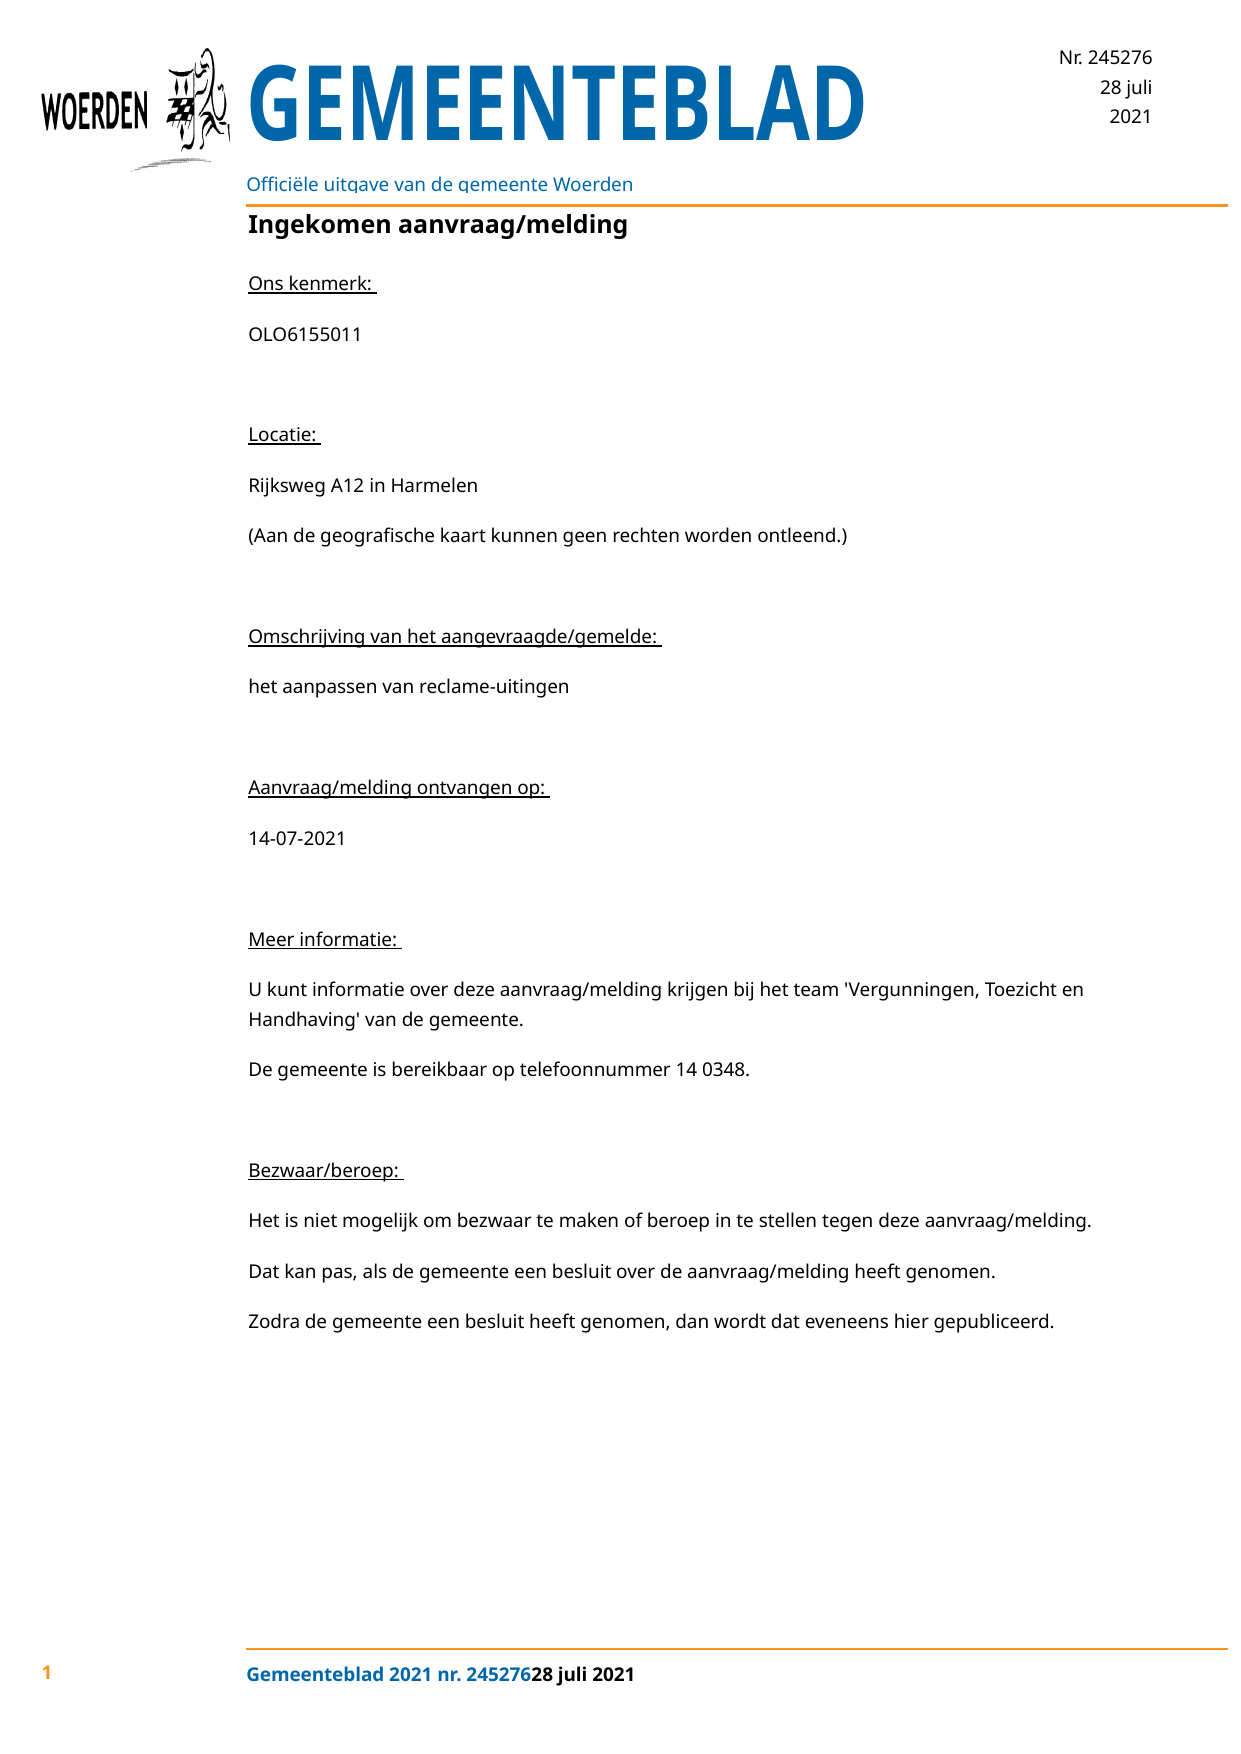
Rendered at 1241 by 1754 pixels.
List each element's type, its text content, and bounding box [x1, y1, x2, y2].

text Omschrijving van het aangevraagde/gemelde: [248, 623, 1152, 649]
text het aanpassen van reclame-uitingen [248, 674, 1152, 699]
text OLO6155011 [248, 321, 1152, 346]
text Bezwaar/beroep: [248, 1157, 1152, 1183]
text (Aan de geografische kaart kunnen geen rechten worden ontleend.) [248, 522, 1152, 548]
text U kunt informatie over deze aanvraag/melding krijgen bij het team 'Vergunningen, Toezicht en Handhaving' van de gemeente. [248, 976, 1152, 1031]
text Rijksweg A12 in Harmelen [248, 472, 1152, 498]
text Ingekomen aanvraag/melding [248, 207, 1152, 241]
text Dat kan pas, als de gemeente een besluit over de aanvraag/melding heeft genomen. [248, 1258, 1152, 1283]
text De gemeente is bereikbaar op telefoonnummer 14 0348. [248, 1056, 1152, 1082]
text Meer informatie: [248, 926, 1152, 951]
text Het is niet mogelijk om bezwaar te maken of beroep in te stellen tegen deze aanvraag/melding. [248, 1207, 1152, 1233]
picture [41, 47, 231, 172]
text Zodra de gemeente een besluit heeft genomen, dan wordt dat eveneens hier gepubliceerd. [248, 1308, 1152, 1334]
text Locatie: [248, 422, 1152, 447]
text Aanvraag/melding ontvangen op: [248, 774, 1152, 800]
text Ons kenmerk: [248, 270, 1152, 296]
text 14-07-2021 [248, 825, 1152, 851]
